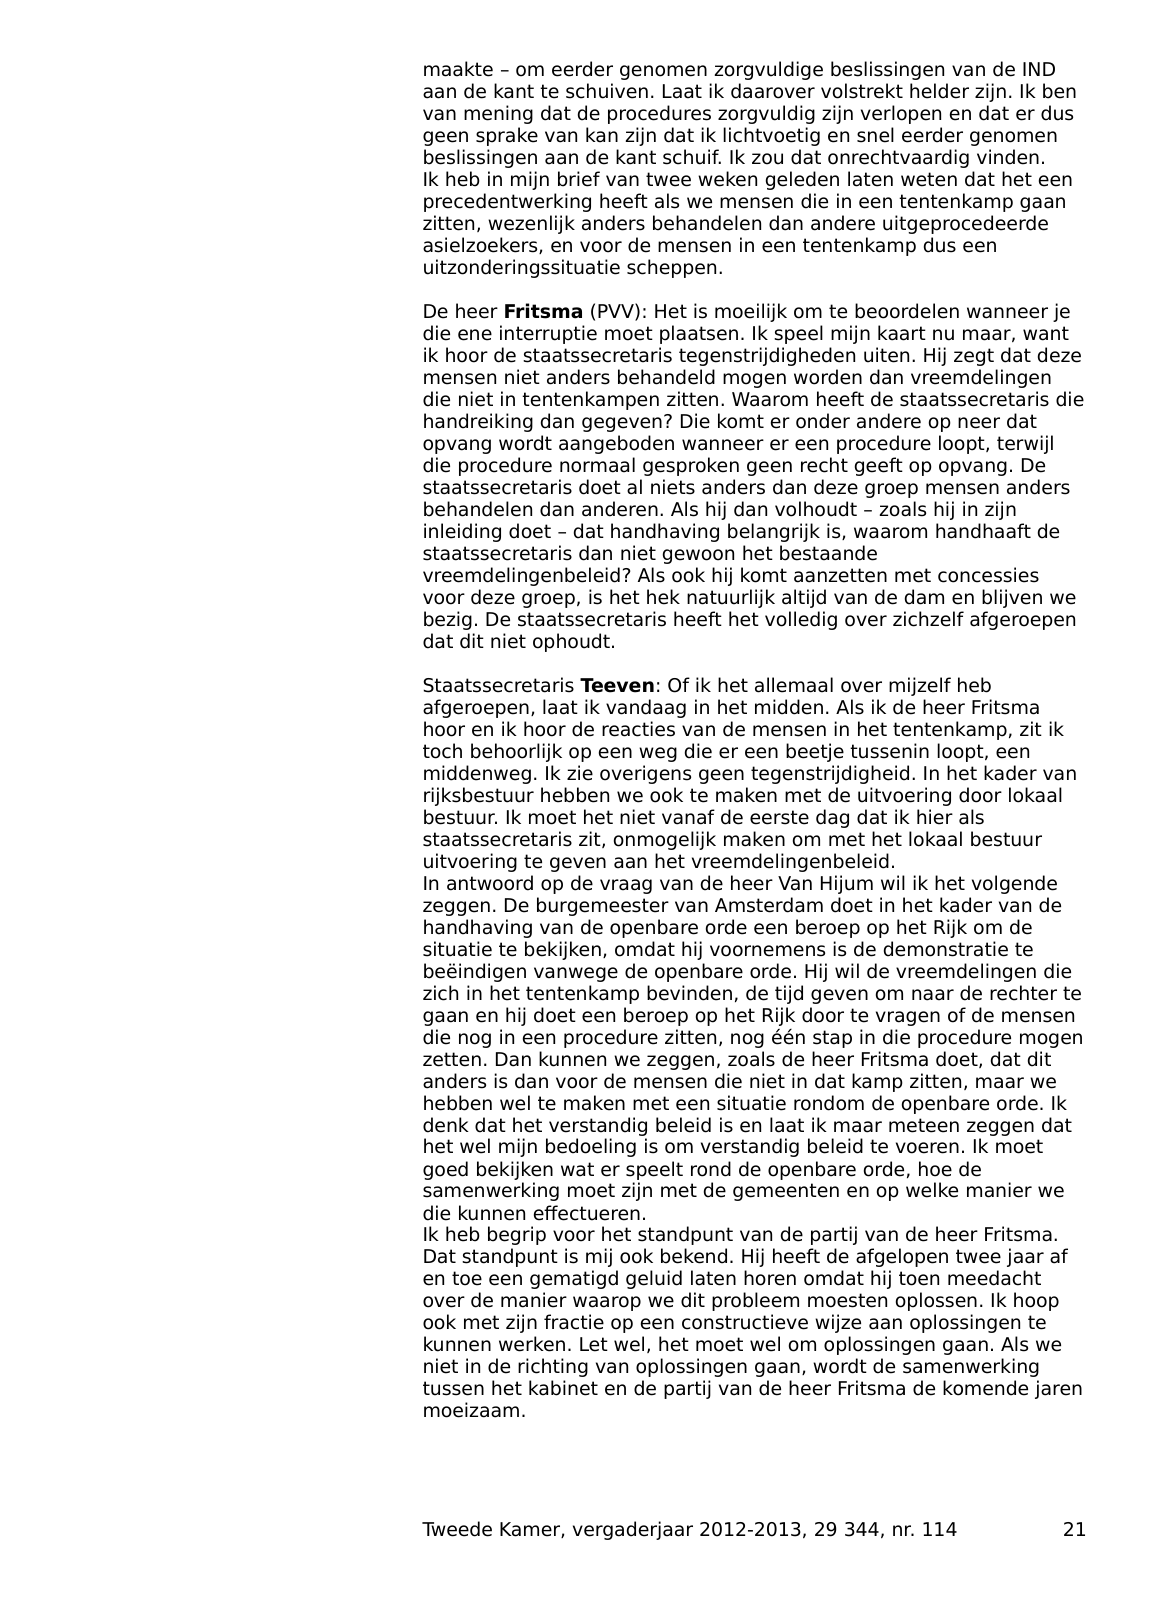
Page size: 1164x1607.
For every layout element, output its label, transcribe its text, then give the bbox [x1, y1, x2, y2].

text Ik heb in mijn brief van twee weken geleden laten weten dat het een precedentwerking heeft als we mensen die in een tentenkamp gaan zitten, wezenlijk anders behandelen dan andere uitgeprocedeerde asielzoekers, en voor de mensen in een tentenkamp dus een uitzonderingssituatie scheppen. [422, 169, 1087, 279]
text maakte – om eerder genomen zorgvuldige beslissingen van de IND aan de kant te schuiven. Laat ik daarover volstrekt helder zijn. Ik ben van mening dat de procedures zorgvuldig zijn verlopen en dat er dus geen sprake van kan zijn dat ik lichtvoetig en snel eerder genomen beslissingen aan de kant schuif. Ik zou dat onrechtvaardig vinden. [422, 59, 1087, 169]
text Staatssecretaris Teeven: Of ik het allemaal over mijzelf heb afgeroepen, laat ik vandaag in het midden. Als ik de heer Fritsma hoor en ik hoor de reacties van de mensen in het tentenkamp, zit ik toch behoorlijk op een weg die er een beetje tussenin loopt, een middenweg. Ik zie overigens geen tegenstrijdigheid. In het kader van rijksbestuur hebben we ook te maken met de uitvoering door lokaal bestuur. Ik moet het niet vanaf de eerste dag dat ik hier als staatssecretaris zit, onmogelijk maken om met het lokaal bestuur uitvoering te geven aan het vreemdelingenbeleid. [422, 675, 1087, 873]
text Ik heb begrip voor het standpunt van de partij van de heer Fritsma. Dat standpunt is mij ook bekend. Hij heeft de afgelopen twee jaar af en toe een gematigd geluid laten horen omdat hij toen meedacht over de manier waarop we dit probleem moesten oplossen. Ik hoop ook met zijn fractie op een constructieve wijze aan oplossingen te kunnen werken. Let wel, het moet wel om oplossingen gaan. Als we niet in de richting van oplossingen gaan, wordt de samenwerking tussen het kabinet en de partij van de heer Fritsma de komende jaren moeizaam. [422, 1224, 1087, 1422]
text In antwoord op de vraag van de heer Van Hijum wil ik het volgende zeggen. De burgemeester van Amsterdam doet in het kader van de handhaving van de openbare orde een beroep op het Rijk om de situatie te bekijken, omdat hij voornemens is de demonstratie te beëindigen vanwege de openbare orde. Hij wil de vreemdelingen die zich in het tentenkamp bevinden, de tijd geven om naar de rechter te gaan en hij doet een beroep op het Rijk door te vragen of de mensen die nog in een procedure zitten, nog één stap in die procedure mogen zetten. Dan kunnen we zeggen, zoals de heer Fritsma doet, dat dit anders is dan voor de mensen die niet in dat kamp zitten, maar we hebben wel te maken met een situatie rondom de openbare orde. Ik denk dat het verstandig beleid is en laat ik maar meteen zeggen dat het wel mijn bedoeling is om verstandig beleid te voeren. Ik moet goed bekijken wat er speelt rond de openbare orde, hoe de samenwerking moet zijn met de gemeenten en op welke manier we die kunnen effectueren. [422, 873, 1087, 1224]
text De heer Fritsma (PVV): Het is moeilijk om te beoordelen wanneer je die ene interruptie moet plaatsen. Ik speel mijn kaart nu maar, want ik hoor de staatssecretaris tegenstrijdigheden uiten. Hij zegt dat deze mensen niet anders behandeld mogen worden dan vreemdelingen die niet in tentenkampen zitten. Waarom heeft de staatssecretaris die handreiking dan gegeven? Die komt er onder andere op neer dat opvang wordt aangeboden wanneer er een procedure loopt, terwijl die procedure normaal gesproken geen recht geeft op opvang. De staatssecretaris doet al niets anders dan deze groep mensen anders behandelen dan anderen. Als hij dan volhoudt – zoals hij in zijn inleiding doet – dat handhaving belangrijk is, waarom handhaaft de staatssecretaris dan niet gewoon het bestaande vreemdelingenbeleid? Als ook hij komt aanzetten met concessies voor deze groep, is het hek natuurlijk altijd van de dam en blijven we bezig. De staatssecretaris heeft het volledig over zichzelf afgeroepen dat dit niet ophoudt. [422, 301, 1087, 653]
